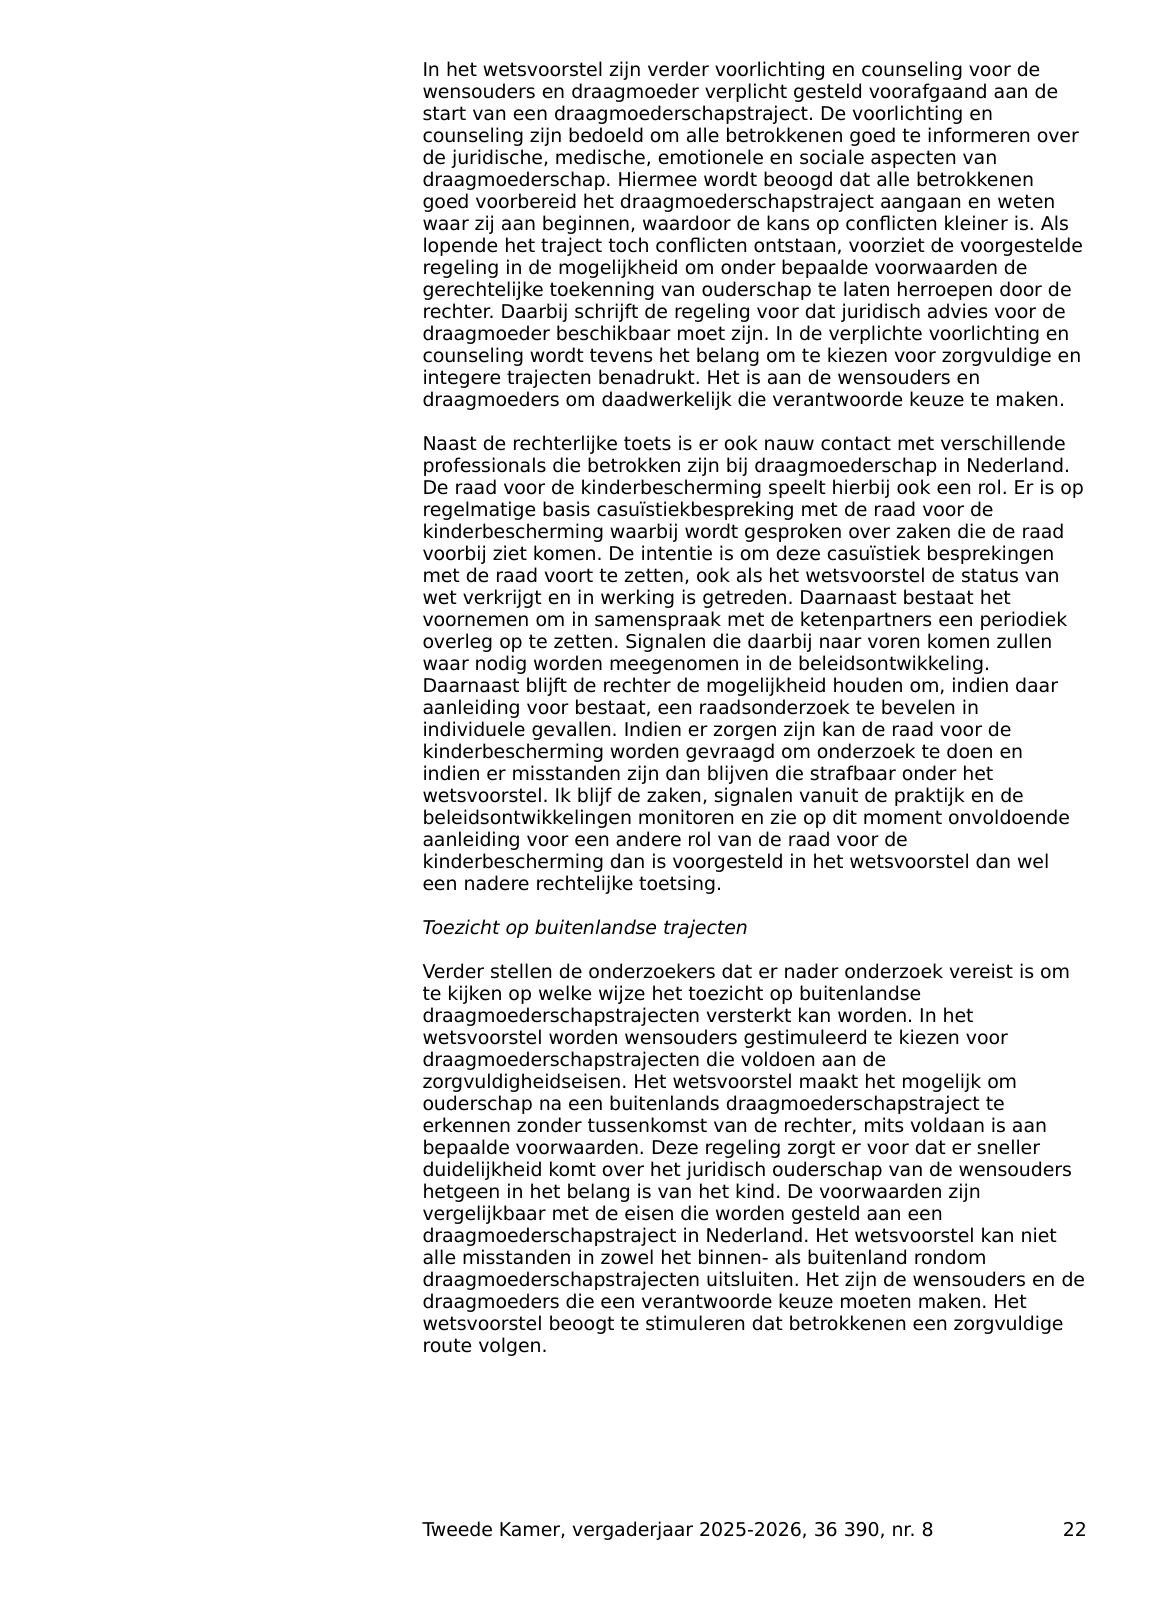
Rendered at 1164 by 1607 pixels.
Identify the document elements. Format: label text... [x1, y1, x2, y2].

text Verder stellen de onderzoekers dat er nader onderzoek vereist is om te kijken op welke wijze het toezicht op buitenlandse draagmoederschapstrajecten versterkt kan worden. In het wetsvoorstel worden wensouders gestimuleerd te kiezen voor draagmoederschapstrajecten die voldoen aan de zorgvuldigheidseisen. Het wetsvoorstel maakt het mogelijk om ouderschap na een buitenlands draagmoederschapstraject te erkennen zonder tussenkomst van de rechter, mits voldaan is aan bepaalde voorwaarden. Deze regeling zorgt er voor dat er sneller duidelijkheid komt over het juridisch ouderschap van de wensouders hetgeen in het belang is van het kind. De voorwaarden zijn vergelijkbaar met de eisen die worden gesteld aan een draagmoederschapstraject in Nederland. Het wetsvoorstel kan niet alle misstanden in zowel het binnen- als buitenland rondom draagmoederschapstrajecten uitsluiten. Het zijn de wensouders en de draagmoeders die een verantwoorde keuze moeten maken. Het wetsvoorstel beoogt te stimuleren dat betrokkenen een zorgvuldige route volgen. [422, 961, 1087, 1356]
text Naast de rechterlijke toets is er ook nauw contact met verschillende professionals die betrokken zijn bij draagmoederschap in Nederland. De raad voor de kinderbescherming speelt hierbij ook een rol. Er is op regelmatige basis casuïstiekbespreking met de raad voor de kinderbescherming waarbij wordt gesproken over zaken die de raad voorbij ziet komen. De intentie is om deze casuïstiek besprekingen met de raad voort te zetten, ook als het wetsvoorstel de status van wet verkrijgt en in werking is getreden. Daarnaast bestaat het voornemen om in samenspraak met de ketenpartners een periodiek overleg op te zetten. Signalen die daarbij naar voren komen zullen waar nodig worden meegenomen in de beleidsontwikkeling. Daarnaast blijft de rechter de mogelijkheid houden om, indien daar aanleiding voor bestaat, een raadsonderzoek te bevelen in individuele gevallen. Indien er zorgen zijn kan de raad voor de kinderbescherming worden gevraagd om onderzoek te doen en indien er misstanden zijn dan blijven die strafbaar onder het wetsvoorstel. Ik blijf de zaken, signalen vanuit de praktijk en de beleidsontwikkelingen monitoren en zie op dit moment onvoldoende aanleiding voor een andere rol van de raad voor de kinderbescherming dan is voorgesteld in het wetsvoorstel dan wel een nadere rechtelijke toetsing. [422, 433, 1087, 894]
subtitle Toezicht op buitenlandse trajecten [422, 917, 1087, 939]
text In het wetsvoorstel zijn verder voorlichting en counseling voor de wensouders en draagmoeder verplicht gesteld voorafgaand aan de start van een draagmoederschapstraject. De voorlichting en counseling zijn bedoeld om alle betrokkenen goed te informeren over de juridische, medische, emotionele en sociale aspecten van draagmoederschap. Hiermee wordt beoogd dat alle betrokkenen goed voorbereid het draagmoederschapstraject aangaan en weten waar zij aan beginnen, waardoor de kans op conflicten kleiner is. Als lopende het traject toch conflicten ontstaan, voorziet de voorgestelde regeling in de mogelijkheid om onder bepaalde voorwaarden de gerechtelijke toekenning van ouderschap te laten herroepen door de rechter. Daarbij schrijft de regeling voor dat juridisch advies voor de draagmoeder beschikbaar moet zijn. In de verplichte voorlichting en counseling wordt tevens het belang om te kiezen voor zorgvuldige en integere trajecten benadrukt. Het is aan de wensouders en draagmoeders om daadwerkelijk die verantwoorde keuze te maken. [422, 59, 1087, 411]
